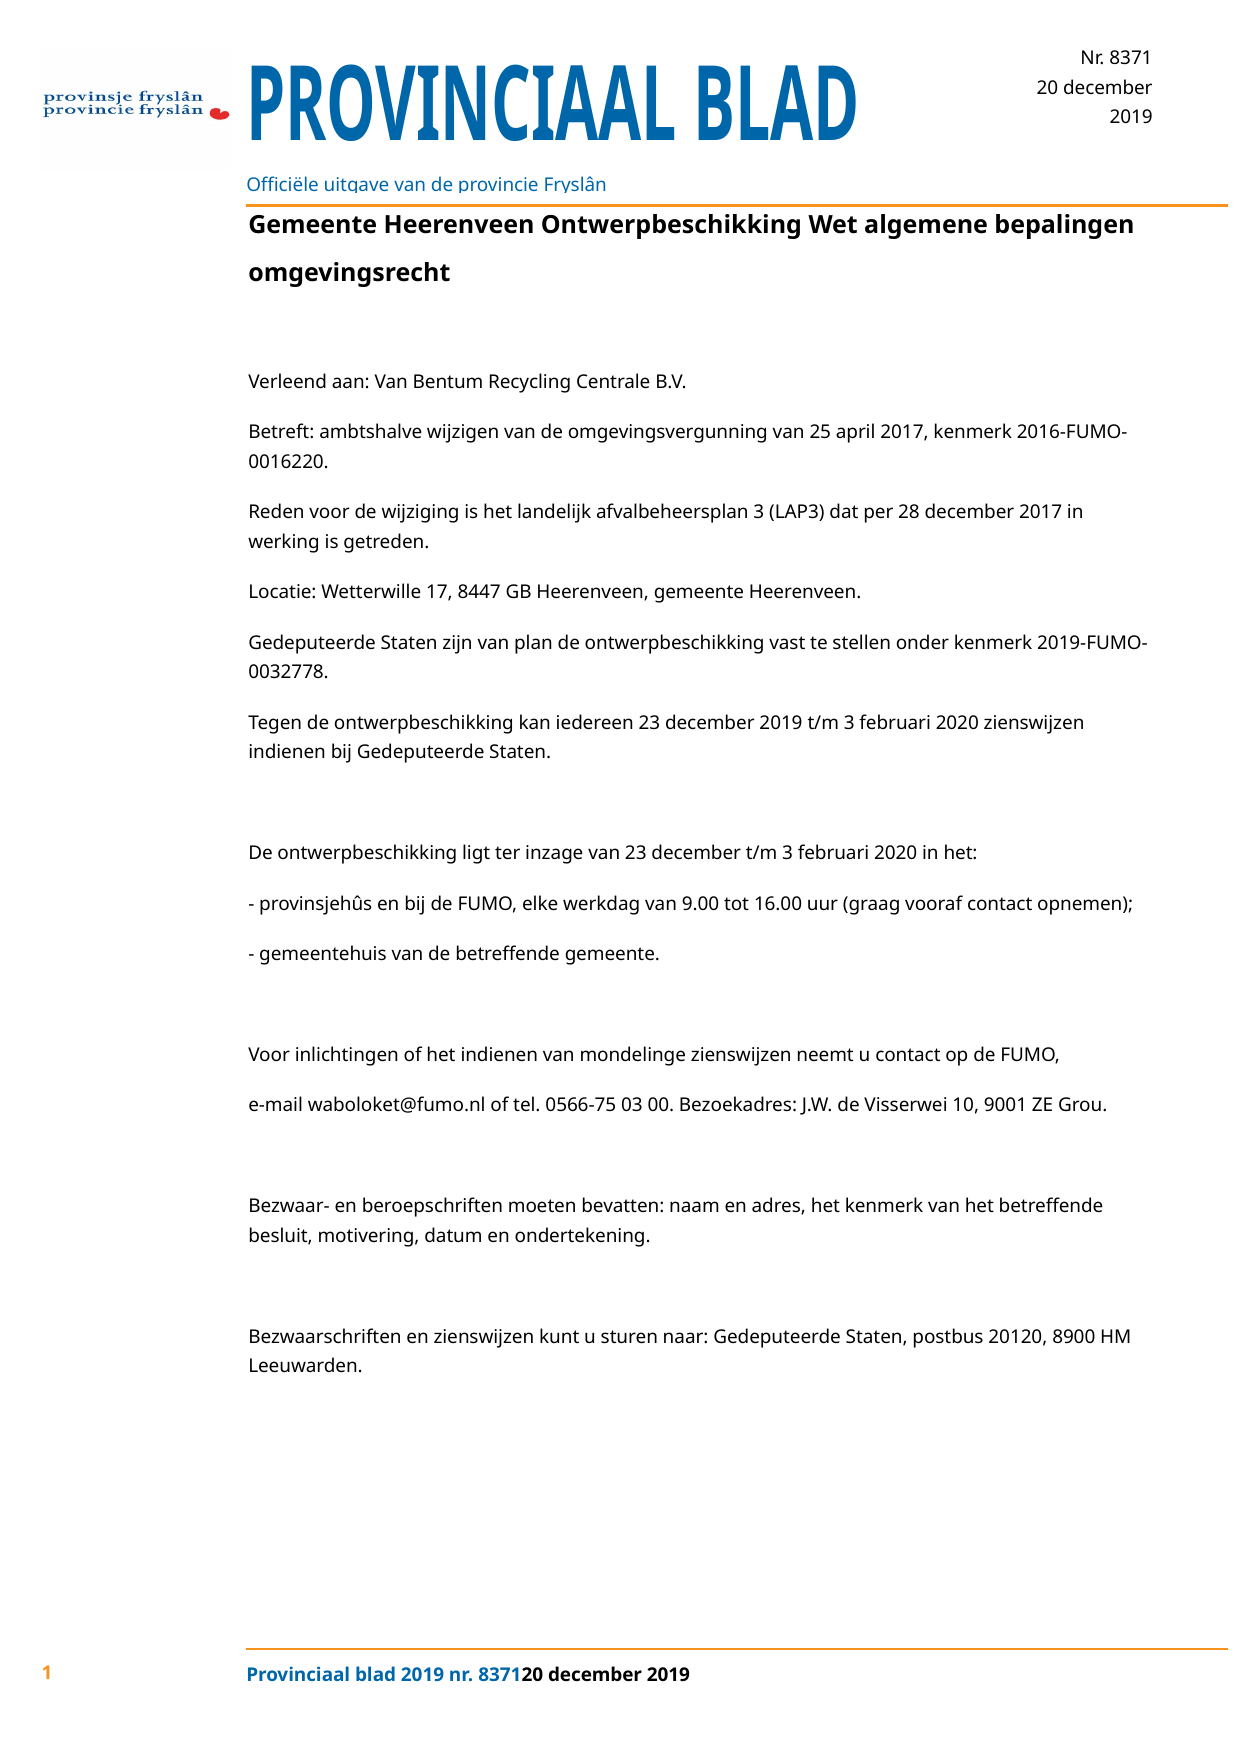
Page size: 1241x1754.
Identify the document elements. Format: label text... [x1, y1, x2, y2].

text Verleend aan: Van Bentum Recycling Centrale B.V. [248, 368, 1152, 394]
text Tegen de ontwerpbeschikking kan iedereen 23 december 2019 t/m 3 februari 2020 zienswijzen indienen bij Gedeputeerde Staten. [248, 709, 1152, 764]
text Reden voor de wijziging is het landelijk afvalbeheersplan 3 (LAP3) dat per 28 december 2017 in werking is getreden. [248, 499, 1152, 554]
text Betreft: ambtshalve wijzigen van de omgevingsvergunning van 25 april 2017, kenmerk 2016-FUMO-0016220. [248, 419, 1152, 474]
text Locatie: Wetterwille 17, 8447 GB Heerenveen, gemeente Heerenveen. [248, 579, 1152, 604]
text De ontwerpbeschikking ligt ter inzage van 23 december t/m 3 februari 2020 in het: [248, 839, 1152, 865]
text Bezwaar- en beroepschriften moeten bevatten: naam en adres, het kenmerk van het betreffende besluit, motivering, datum en ondertekening. [248, 1192, 1152, 1248]
text - provinsjehûs en bij de FUMO, elke werkdag van 9.00 tot 16.00 uur (graag vooraf contact opnemen); [248, 890, 1152, 916]
text - gemeentehuis van de betreffende gemeente. [248, 940, 1152, 966]
picture [41, 47, 231, 172]
text Voor inlichtingen of het indienen van mondelinge zienswijzen neemt u contact op de FUMO, [248, 1041, 1152, 1067]
text Bezwaarschriften en zienswijzen kunt u sturen naar: Gedeputeerde Staten, postbus 20120, 8900 HM Leeuwarden. [248, 1323, 1152, 1378]
text e-mail waboloket@fumo.nl of tel. 0566-75 03 00. Bezoekadres: J.W. de Visserwei 10, 9001 ZE Grou. [248, 1092, 1152, 1117]
text Gemeente Heerenveen Ontwerpbeschikking Wet algemene bepalingen omgevingsrecht [248, 207, 1152, 288]
text Gedeputeerde Staten zijn van plan de ontwerpbeschikking vast te stellen onder kenmerk 2019-FUMO-0032778. [248, 629, 1152, 684]
